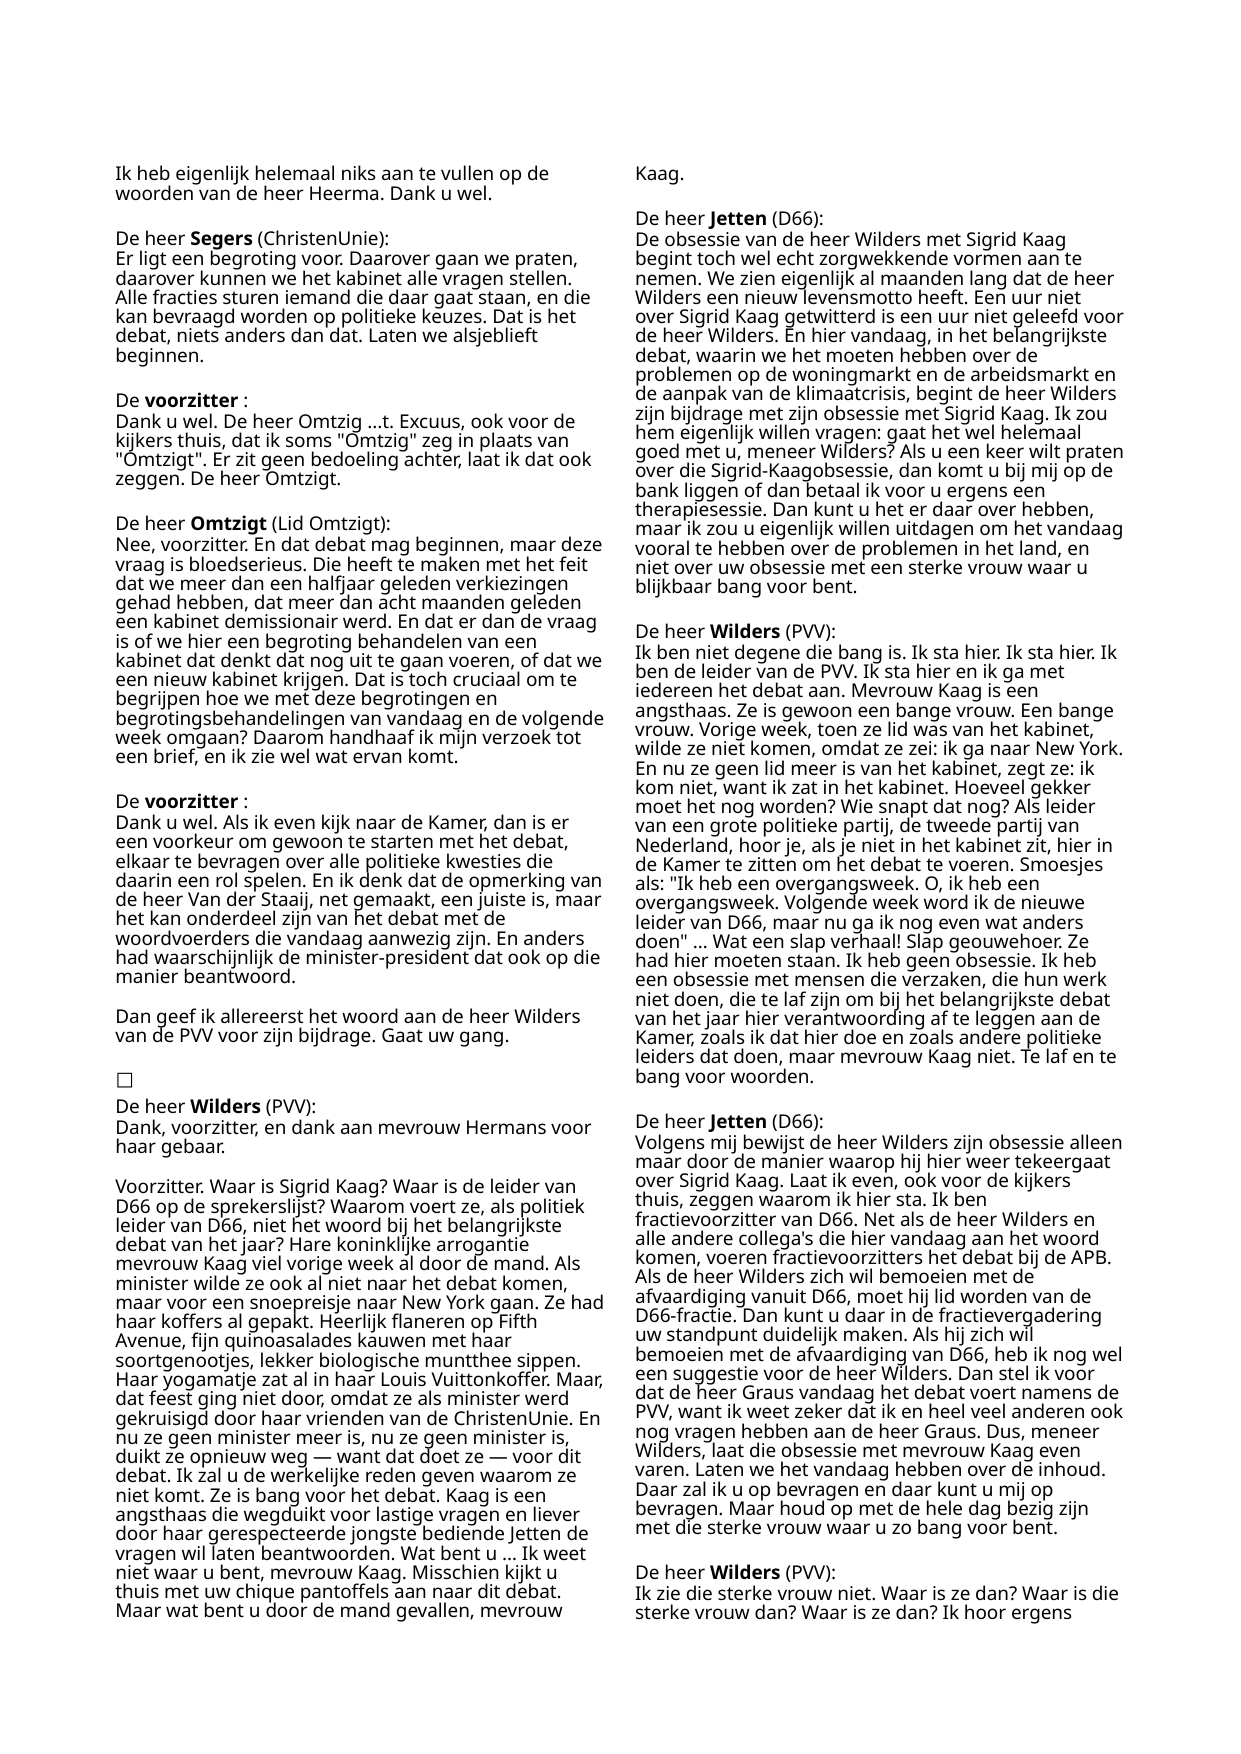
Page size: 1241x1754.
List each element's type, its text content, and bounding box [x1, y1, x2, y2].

text De heer Wilders (PVV): [115, 1093, 605, 1119]
text De heer Segers (ChristenUnie): [115, 225, 605, 250]
text Kaag. [635, 165, 1125, 184]
text De heer Jetten (D66): [635, 205, 1125, 231]
text De heer Wilders (PVV): [635, 618, 1125, 644]
text Ik zie die sterke vrouw niet. Waar is ze dan? Waar is die sterke vrouw dan? Waar is ze dan? Ik hoor ergens [635, 1585, 1125, 1623]
text Dan geef ik allereerst het woord aan de heer Wilders van de PVV voor zijn bijdrage. Gaat uw gang. [115, 1008, 605, 1047]
text Nee, voorzitter. En dat debat mag beginnen, maar deze vraag is bloedserieus. Die heeft te maken met het feit dat we meer dan een halfjaar geleden verkiezingen gehad hebben, dat meer dan acht maanden geleden een kabinet demissionair werd. En dat er dan de vraag is of we hier een begroting behandelen van een kabinet dat denkt dat nog uit te gaan voeren, of dat we een nieuw kabinet krijgen. Dat is toch cruciaal om te begrijpen hoe we met deze begrotingen en begrotingsbehandelingen van vandaag en de volgende week omgaan? Daarom handhaaf ik mijn verzoek tot een brief, en ik zie wel wat ervan komt. [115, 536, 605, 767]
text De heer Omtzigt (Lid Omtzigt): [115, 511, 605, 536]
text Dank u wel. Als ik even kijk naar de Kamer, dan is er een voorkeur om gewoon te starten met het debat, elkaar te bevragen over alle politieke kwesties die daarin een rol spelen. En ik denk dat de opmerking van de heer Van der Staaij, net gemaakt, een juiste is, maar het kan onderdeel zijn van het debat met de woordvoerders die vandaag aanwezig zijn. En anders had waarschijnlijk de minister-president dat ook op die manier beantwoord. [115, 814, 605, 987]
text De voorzitter : [115, 387, 605, 413]
text Volgens mij bewijst de heer Wilders zijn obsessie alleen maar door de manier waarop hij hier weer tekeergaat over Sigrid Kaag. Laat ik even, ook voor de kijkers thuis, zeggen waarom ik hier sta. Ik ben fractievoorzitter van D66. Net als de heer Wilders en alle andere collega's die hier vandaag aan het woord komen, voeren fractievoorzitters het debat bij de APB. Als de heer Wilders zich wil bemoeien met de afvaardiging vanuit D66, moet hij lid worden van de D66-fractie. Dan kunt u daar in de fractievergadering uw standpunt duidelijk maken. Als hij zich wil bemoeien met de afvaardiging van D66, heb ik nog wel een suggestie voor de heer Wilders. Dan stel ik voor dat de heer Graus vandaag het debat voert namens de PVV, want ik weet zeker dat ik en heel veel anderen ook nog vragen hebben aan de heer Graus. Dus, meneer Wilders, laat die obsessie met mevrouw Kaag even varen. Laten we het vandaag hebben over de inhoud. Daar zal ik u op bevragen en daar kunt u mij op bevragen. Maar houd op met de hele dag bezig zijn met die sterke vrouw waar u zo bang voor bent. [635, 1134, 1125, 1538]
text De heer Wilders (PVV): [635, 1559, 1125, 1585]
text De obsessie van de heer Wilders met Sigrid Kaag begint toch wel echt zorgwekkende vormen aan te nemen. We zien eigenlijk al maanden lang dat de heer Wilders een nieuw levensmotto heeft. Een uur niet over Sigrid Kaag getwitterd is een uur niet geleefd voor de heer Wilders. En hier vandaag, in het belangrijkste debat, waarin we het moeten hebben over de problemen op de woningmarkt en de arbeidsmarkt en de aanpak van de klimaatcrisis, begint de heer Wilders zijn bijdrage met zijn obsessie met Sigrid Kaag. Ik zou hem eigenlijk willen vragen: gaat het wel helemaal goed met u, meneer Wilders? Als u een keer wilt praten over die Sigrid-Kaagobsessie, dan komt u bij mij op de bank liggen of dan betaal ik voor u ergens een therapiesessie. Dan kunt u het er daar over hebben, maar ik zou u eigenlijk willen uitdagen om het vandaag vooral te hebben over de problemen in het land, en niet over uw obsessie met een sterke vrouw waar u blijkbaar bang voor bent. [635, 231, 1125, 597]
text Voorzitter. Waar is Sigrid Kaag? Waar is de leider van D66 op de sprekerslijst? Waarom voert ze, als politiek leider van D66, niet het woord bij het belangrijkste debat van het jaar? Hare koninklijke arrogantie mevrouw Kaag viel vorige week al door de mand. Als minister wilde ze ook al niet naar het debat komen, maar voor een snoepreisje naar New York gaan. Ze had haar koffers al gepakt. Heerlijk flaneren op Fifth Avenue, fijn quinoasalades kauwen met haar soortgenootjes, lekker biologische muntthee sippen. Haar yogamatje zat al in haar Louis Vuittonkoffer. Maar, dat feest ging niet door, omdat ze als minister werd gekruisigd door haar vrienden van de ChristenUnie. En nu ze geen minister meer is, nu ze geen minister is, duikt ze opnieuw weg — want dat doet ze — voor dit debat. Ik zal u de werkelijke reden geven waarom ze niet komt. Ze is bang voor het debat. Kaag is een angsthaas die wegduikt voor lastige vragen en liever door haar gerespecteerde jongste bediende Jetten de vragen wil laten beantwoorden. Wat bent u … Ik weet niet waar u bent, mevrouw Kaag. Misschien kijkt u thuis met uw chique pantoffels aan naar dit debat. Maar wat bent u door de mand gevallen, mevrouw [115, 1178, 605, 1622]
text Dank u wel. De heer Omtzig ...t. Excuus, ook voor de kijkers thuis, dat ik soms "Omtzig" zeg in plaats van "Omtzigt". Er zit geen bedoeling achter, laat ik dat ook zeggen. De heer Omtzigt. [115, 413, 605, 490]
text De heer Jetten (D66): [635, 1108, 1125, 1134]
text Ik ben niet degene die bang is. Ik sta hier. Ik sta hier. Ik ben de leider van de PVV. Ik sta hier en ik ga met iedereen het debat aan. Mevrouw Kaag is een angsthaas. Ze is gewoon een bange vrouw. Een bange vrouw. Vorige week, toen ze lid was van het kabinet, wilde ze niet komen, omdat ze zei: ik ga naar New York. En nu ze geen lid meer is van het kabinet, zegt ze: ik kom niet, want ik zat in het kabinet. Hoeveel gekker moet het nog worden? Wie snapt dat nog? Als leider van een grote politieke partij, de tweede partij van Nederland, hoor je, als je niet in het kabinet zit, hier in de Kamer te zitten om het debat te voeren. Smoesjes als: "Ik heb een overgangsweek. O, ik heb een overgangsweek. Volgende week word ik de nieuwe leider van D66, maar nu ga ik nog even wat anders doen" … Wat een slap verhaal! Slap geouwehoer. Ze had hier moeten staan. Ik heb geen obsessie. Ik heb een obsessie met mensen die verzaken, die hun werk niet doen, die te laf zijn om bij het belangrijkste debat van het jaar hier verantwoording af te leggen aan de Kamer, zoals ik dat hier doe en zoals andere politieke leiders dat doen, maar mevrouw Kaag niet. Te laf en te bang voor woorden. [635, 644, 1125, 1087]
text De voorzitter : [115, 788, 605, 814]
text Ik heb eigenlijk helemaal niks aan te vullen op de woorden van de heer Heerma. Dank u wel. [115, 165, 605, 204]
text Er ligt een begroting voor. Daarover gaan we praten, daarover kunnen we het kabinet alle vragen stellen. Alle fracties sturen iemand die daar gaat staan, en die kan bevraagd worden op politieke keuzes. Dat is het debat, niets anders dan dat. Laten we alsjeblieft beginnen. [115, 250, 605, 366]
text Dank, voorzitter, en dank aan mevrouw Hermans voor haar gebaar. [115, 1119, 605, 1158]
text ⬜ [115, 1068, 605, 1093]
